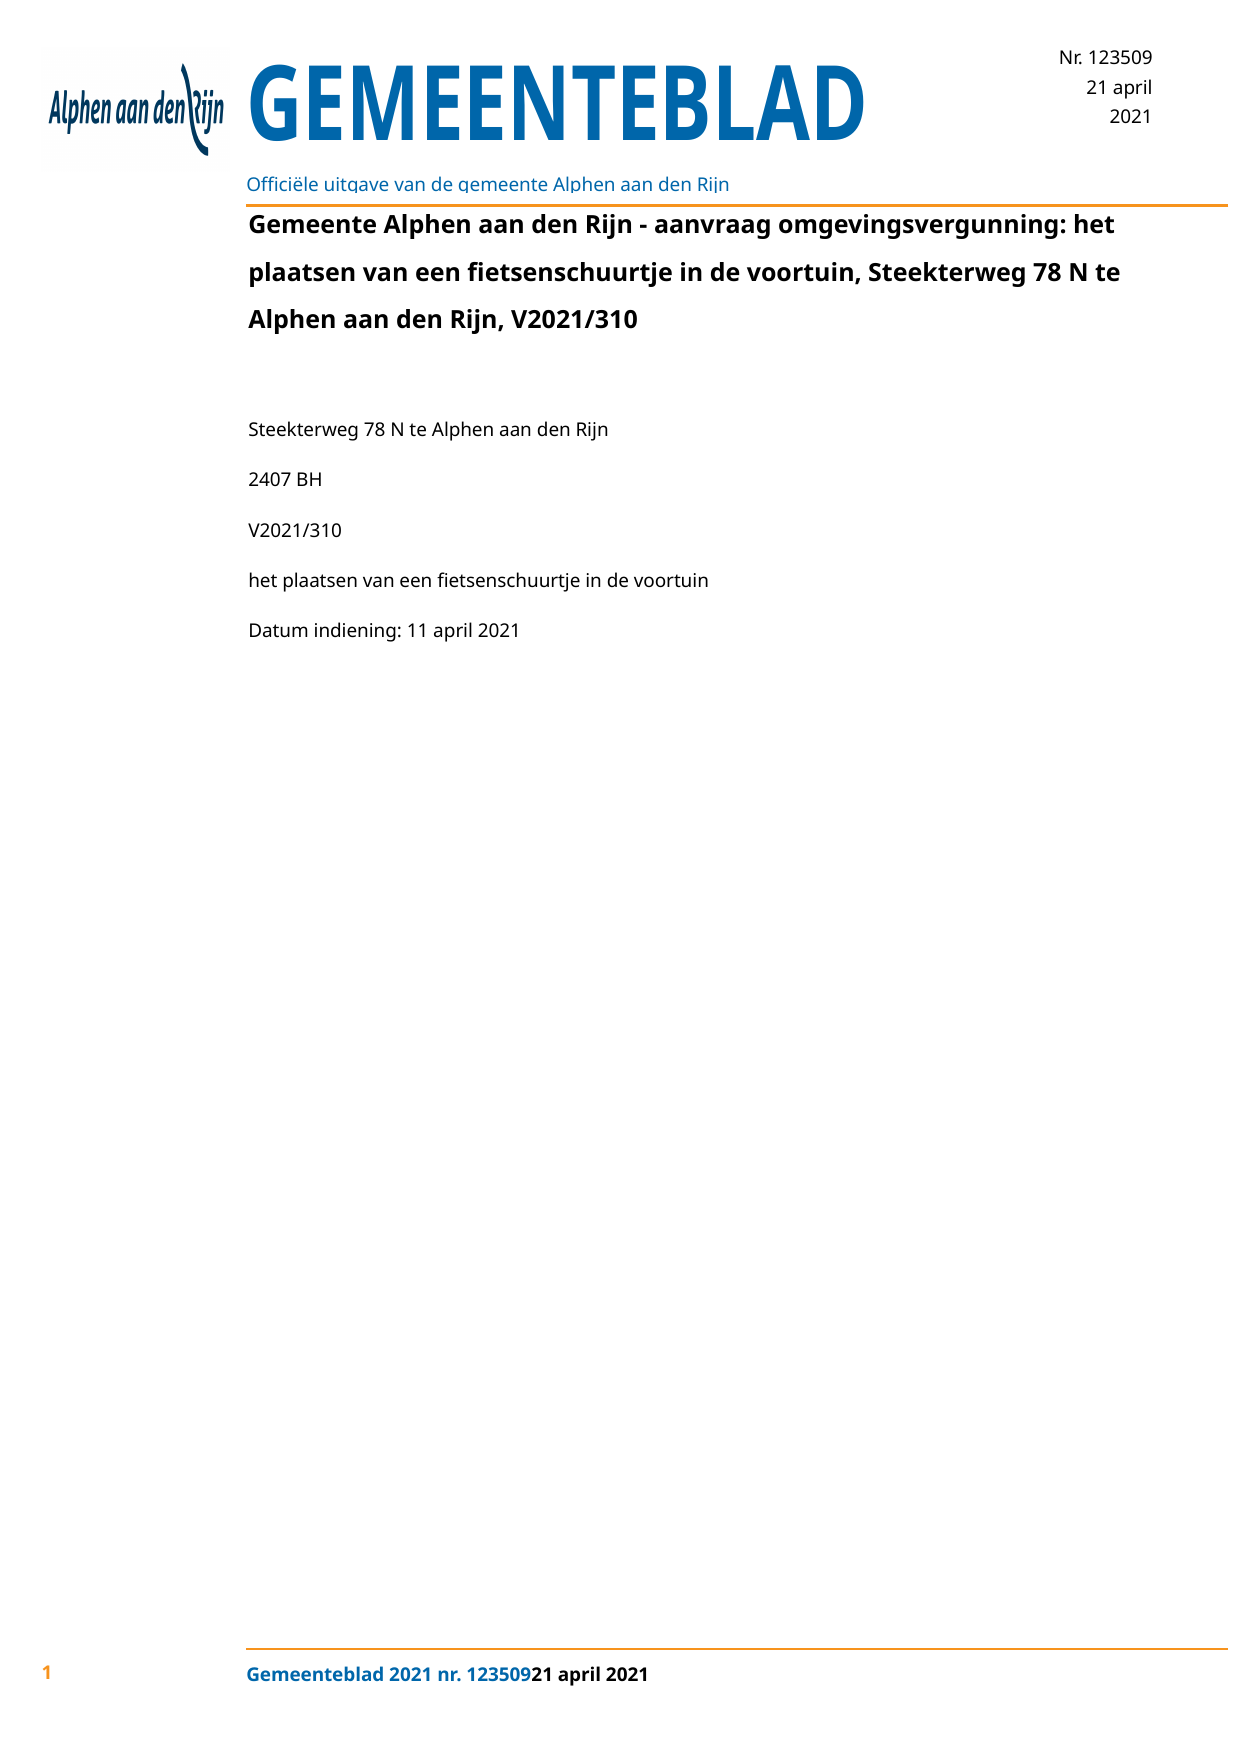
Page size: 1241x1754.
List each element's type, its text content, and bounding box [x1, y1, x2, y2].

text Gemeente Alphen aan den Rijn - aanvraag omgevingsvergunning: het plaatsen van een fietsenschuurtje in de voortuin, Steekterweg 78 N te Alphen aan den Rijn, V2021/310 [248, 207, 1152, 336]
picture [41, 47, 231, 172]
text 2407 BH [248, 466, 1152, 492]
text Datum indiening: 11 april 2021 [248, 618, 1152, 643]
text het plaatsen van een fietsenschuurtje in de voortuin [248, 567, 1152, 593]
text Steekterweg 78 N te Alphen aan den Rijn [248, 416, 1152, 442]
text V2021/310 [248, 517, 1152, 542]
